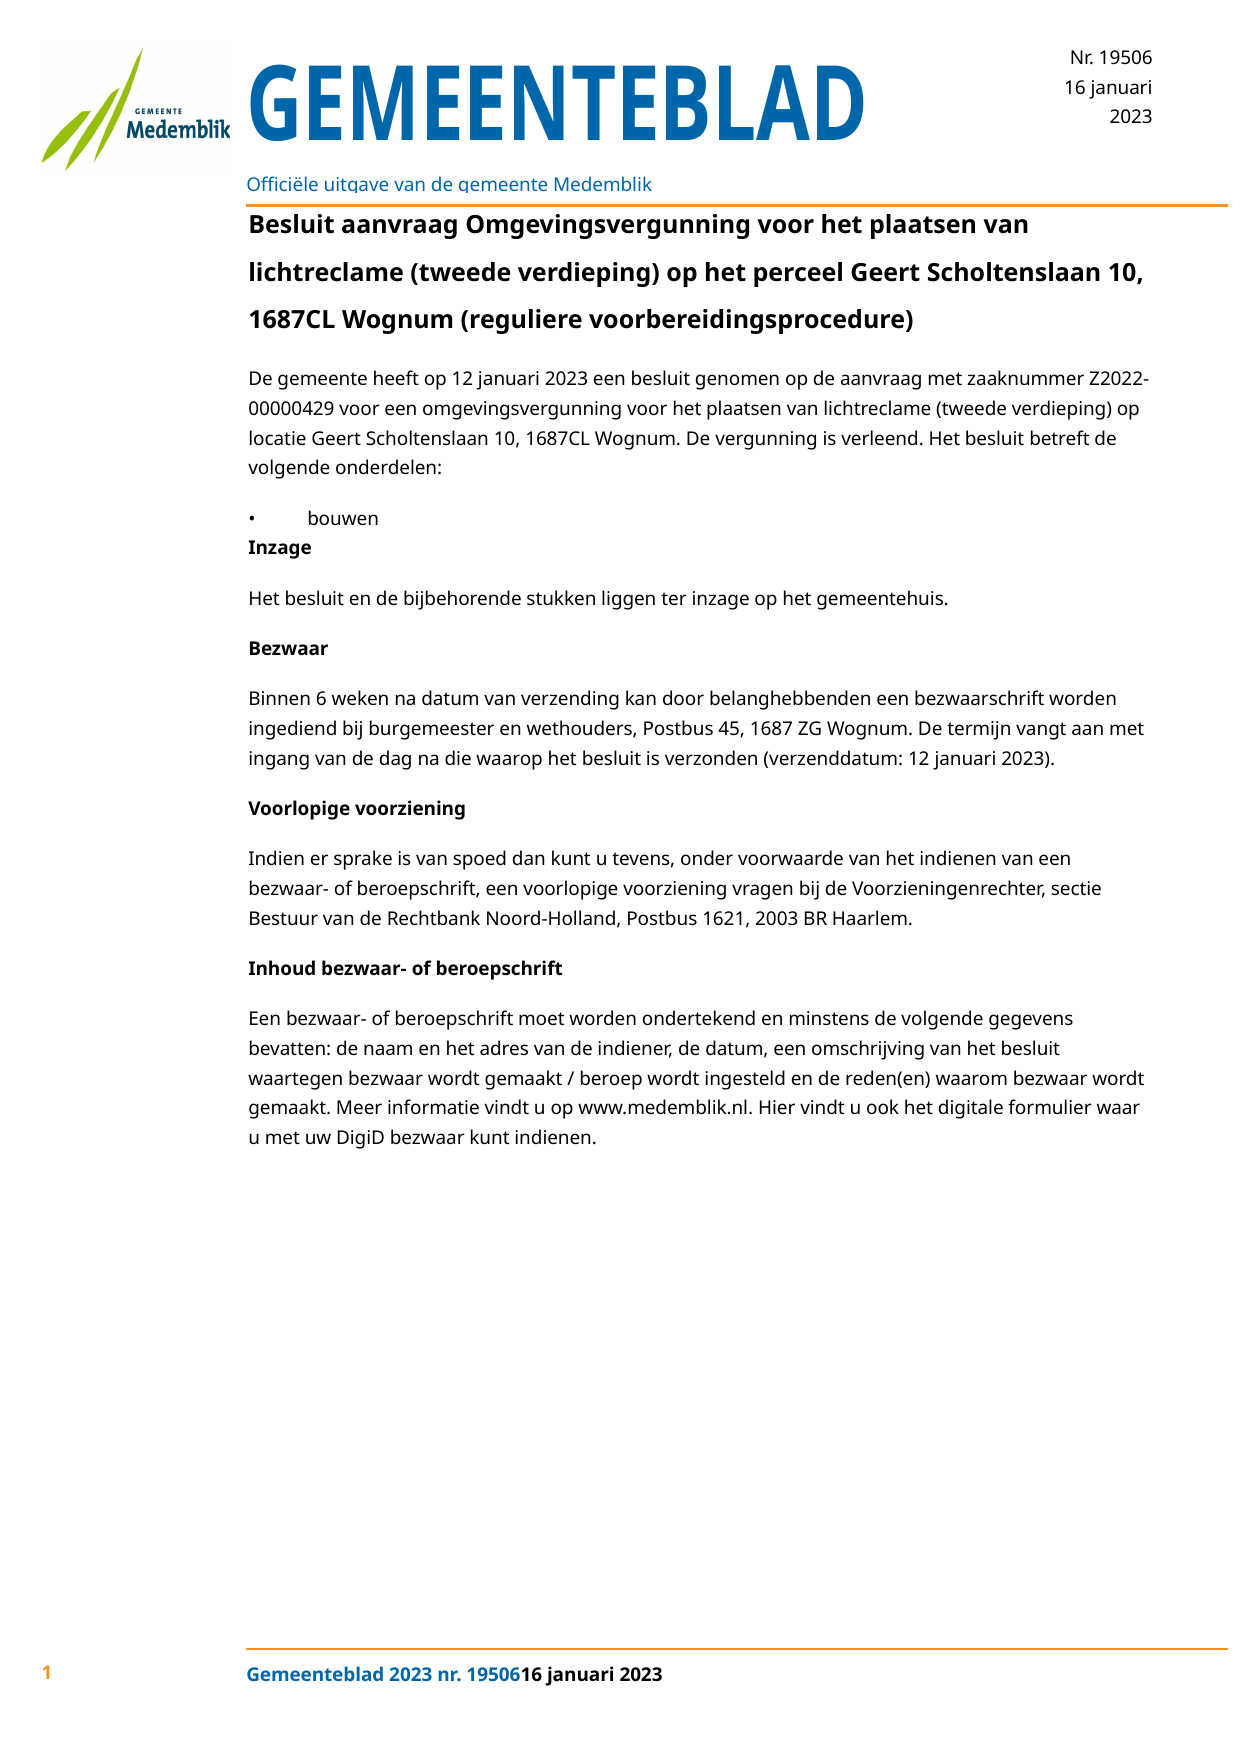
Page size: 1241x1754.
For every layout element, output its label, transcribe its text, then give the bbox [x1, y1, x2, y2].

list bouwen [248, 505, 1152, 530]
text Het besluit en de bijbehorende stukken liggen ter inzage op het gemeentehuis. [248, 585, 1152, 610]
text De gemeente heeft op 12 januari 2023 een besluit genomen op de aanvraag met zaaknummer Z2022-00000429 voor een omgevingsvergunning voor het plaatsen van lichtreclame (tweede verdieping) op locatie Geert Scholtenslaan 10, 1687CL Wognum. De vergunning is verleend. Het besluit betreft de volgende onderdelen: [248, 366, 1152, 480]
text Voorlopige voorziening [248, 795, 1152, 821]
text Inzage [248, 534, 1152, 560]
text Inhoud bezwaar- of beroepschrift [248, 955, 1152, 981]
text Indien er sprake is van spoed dan kunt u tevens, onder voorwaarde van het indienen van een bezwaar- of beroepschrift, een voorlopige voorziening vragen bij de Voorzieningenrechter, sectie Bestuur van de Rechtbank Noord-Holland, Postbus 1621, 2003 BR Haarlem. [248, 846, 1152, 930]
picture [41, 47, 231, 172]
text Bezwaar [248, 635, 1152, 661]
text Binnen 6 weken na datum van verzending kan door belanghebbenden een bezwaarschrift worden ingediend bij burgemeester en wethouders, Postbus 45, 1687 ZG Wognum. De termijn vangt aan met ingang van de dag na die waarop het besluit is verzonden (verzenddatum: 12 januari 2023). [248, 686, 1152, 770]
text Besluit aanvraag Omgevingsvergunning voor het plaatsen van lichtreclame (tweede verdieping) op het perceel Geert Scholtenslaan 10, 1687CL Wognum (reguliere voorbereidingsprocedure) [248, 207, 1152, 336]
text Een bezwaar- of beroepschrift moet worden ondertekend en minstens de volgende gegevens bevatten: de naam en het adres van de indiener, de datum, een omschrijving van het besluit waartegen bezwaar wordt gemaakt / beroep wordt ingesteld en de reden(en) waarom bezwaar wordt gemaakt. Meer informatie vindt u op www.medemblik.nl. Hier vindt u ook het digitale formulier waar u met uw DigiD bezwaar kunt indienen. [248, 1006, 1152, 1149]
